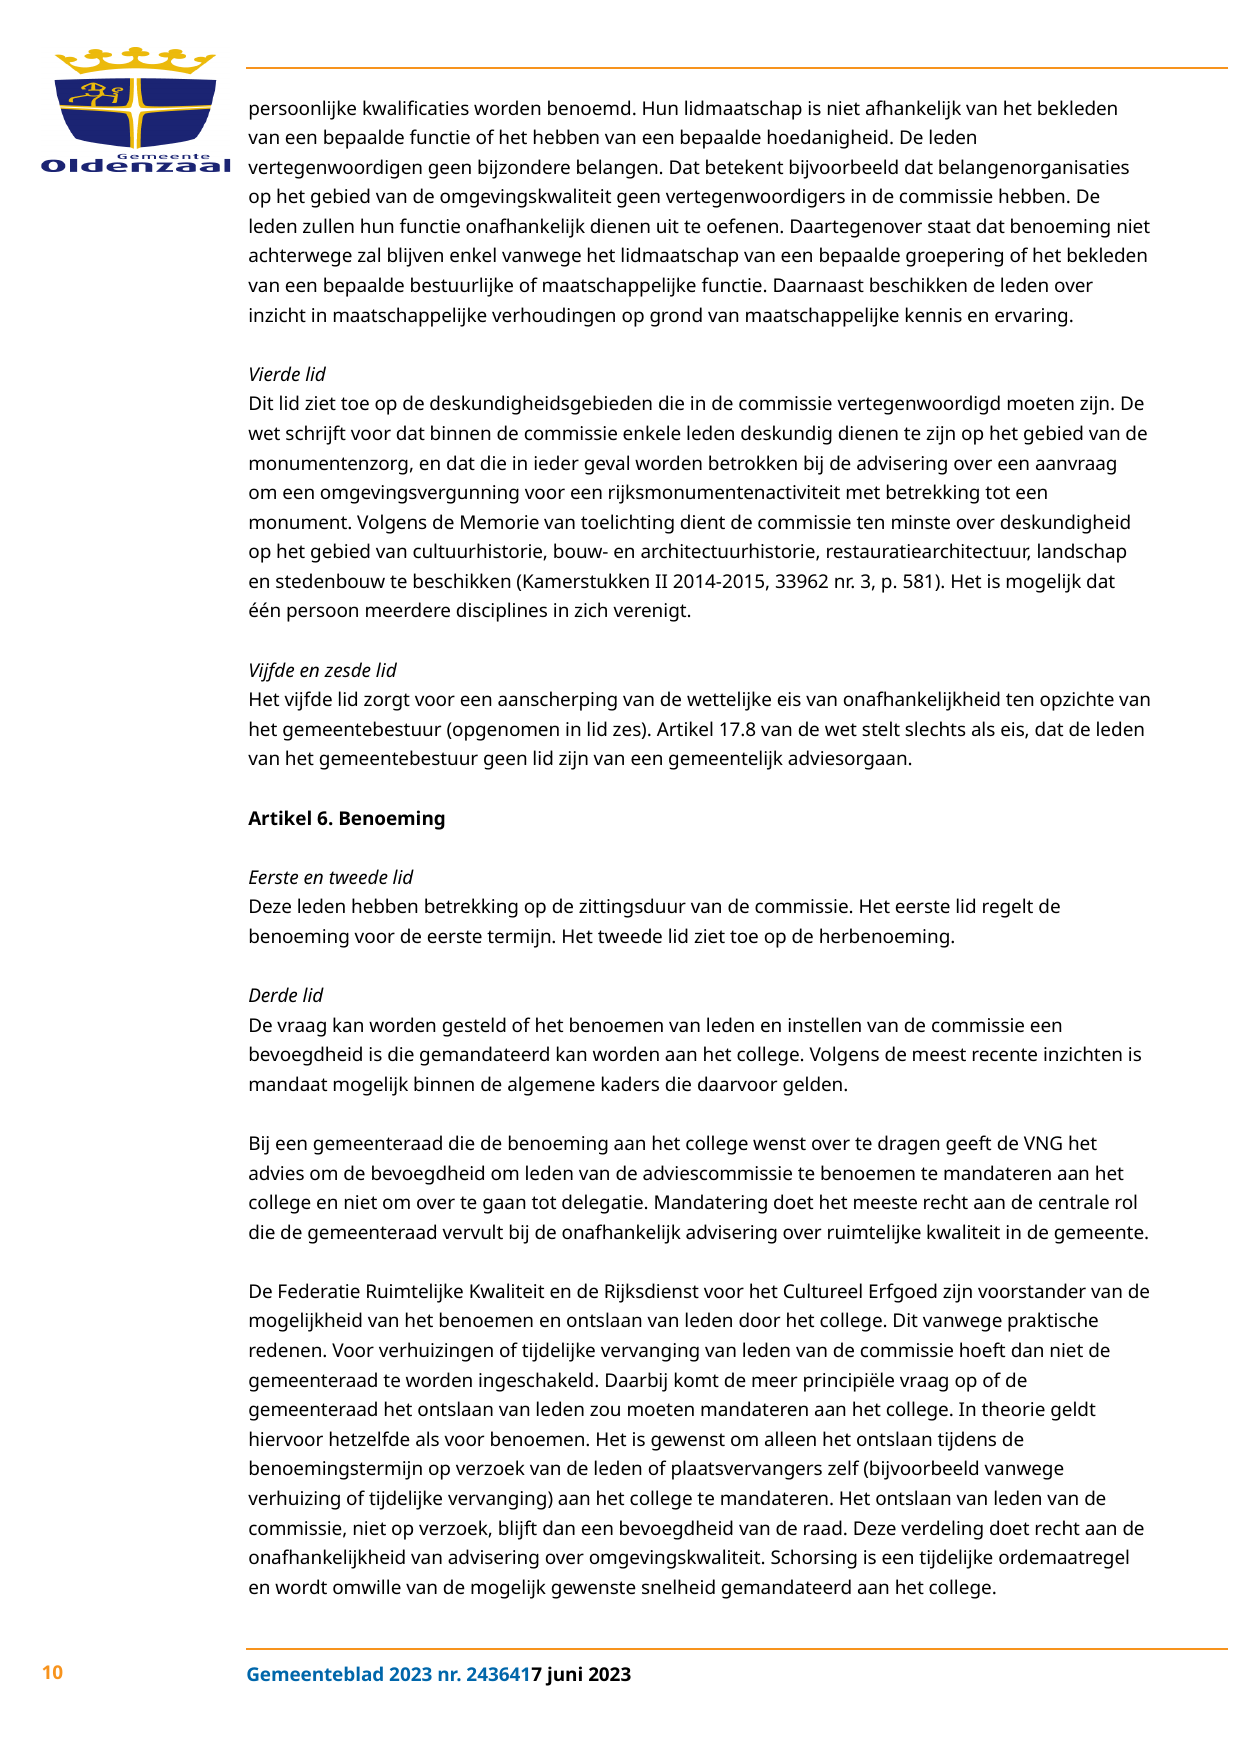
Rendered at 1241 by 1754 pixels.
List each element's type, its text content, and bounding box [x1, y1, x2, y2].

text Dit lid ziet toe op de deskundigheidsgebieden die in de commissie vertegenwoordigd moeten zijn. De wet schrijft voor dat binnen de commissie enkele leden deskundig dienen te zijn op het gebied van de monumentenzorg, en dat die in ieder geval worden betrokken bij de advisering over een aanvraag om een omgevingsvergunning voor een rijksmonumentenactiviteit met betrekking tot een monument. Volgens de Memorie van toelichting dient de commissie ten minste over deskundigheid op het gebied van cultuurhistorie, bouw- en architectuurhistorie, restauratiearchitectuur, landschap en stedenbouw te beschikken (Kamerstukken II 2014-2015, 33962 nr. 3, p. 581). Het is mogelijk dat één persoon meerdere disciplines in zich verenigt. [248, 391, 1152, 623]
text Vijfde en zesde lid [248, 657, 1152, 683]
text Deze leden hebben betrekking op de zittingsduur van de commissie. Het eerste lid regelt de benoeming voor de eerste termijn. Het tweede lid ziet toe op de herbenoeming. [248, 893, 1152, 949]
text Eerste en tweede lid [248, 864, 1152, 890]
text Bij een gemeenteraad die de benoeming aan het college wenst over te dragen geeft de VNG het advies om de bevoegdheid om leden van de adviescommissie te benoemen te mandateren aan het college en niet om over te gaan tot delegatie. Mandatering doet het meeste recht aan de centrale rol die de gemeenteraad vervult bij de onafhankelijk advisering over ruimtelijke kwaliteit in de gemeente. [248, 1130, 1152, 1245]
text Derde lid [248, 982, 1152, 1008]
text persoonlijke kwalificaties worden benoemd. Hun lidmaatschap is niet afhankelijk van het bekleden van een bepaalde functie of het hebben van een bepaalde hoedanigheid. De leden vertegenwoordigen geen bijzondere belangen. Dat betekent bijvoorbeeld dat belangenorganisaties op het gebied van de omgevingskwaliteit geen vertegenwoordigers in de commissie hebben. De leden zullen hun functie onafhankelijk dienen uit te oefenen. Daartegenover staat dat benoeming niet achterwege zal blijven enkel vanwege het lidmaatschap van een bepaalde groepering of het bekleden van een bepaalde bestuurlijke of maatschappelijke functie. Daarnaast beschikken de leden over inzicht in maatschappelijke verhoudingen op grond van maatschappelijke kennis en ervaring. [248, 95, 1152, 328]
text Het vijfde lid zorgt voor een aanscherping van de wettelijke eis van onafhankelijkheid ten opzichte van het gemeentebestuur (opgenomen in lid zes). Artikel 17.8 van de wet stelt slechts als eis, dat de leden van het gemeentebestuur geen lid zijn van een gemeentelijk adviesorgaan. [248, 686, 1152, 771]
text De Federatie Ruimtelijke Kwaliteit en de Rijksdienst voor het Cultureel Erfgoed zijn voorstander van de mogelijkheid van het benoemen en ontslaan van leden door het college. Dit vanwege praktische redenen. Voor verhuizingen of tijdelijke vervanging van leden van de commissie hoeft dan niet de gemeenteraad te worden ingeschakeld. Daarbij komt de meer principiële vraag op of de gemeenteraad het ontslaan van leden zou moeten mandateren aan het college. In theorie geldt hiervoor hetzelfde als voor benoemen. Het is gewenst om alleen het ontslaan tijdens de benoemingstermijn op verzoek van de leden of plaatsvervangers zelf (bijvoorbeeld vanwege verhuizing of tijdelijke vervanging) aan het college te mandateren. Het ontslaan van leden van de commissie, niet op verzoek, blijft dan een bevoegdheid van de raad. Deze verdeling doet recht aan de onafhankelijkheid van advisering over omgevingskwaliteit. Schorsing is een tijdelijke ordemaatregel en wordt omwille van de mogelijk gewenste snelheid gemandateerd aan het college. [248, 1278, 1152, 1600]
picture [41, 47, 231, 172]
text Artikel 6. Benoeming [248, 805, 1152, 831]
text De vraag kan worden gesteld of het benoemen van leden en instellen van de commissie een bevoegdheid is die gemandateerd kan worden aan het college. Volgens de meest recente inzichten is mandaat mogelijk binnen de algemene kaders die daarvoor gelden. [248, 1012, 1152, 1097]
text Vierde lid [248, 361, 1152, 387]
